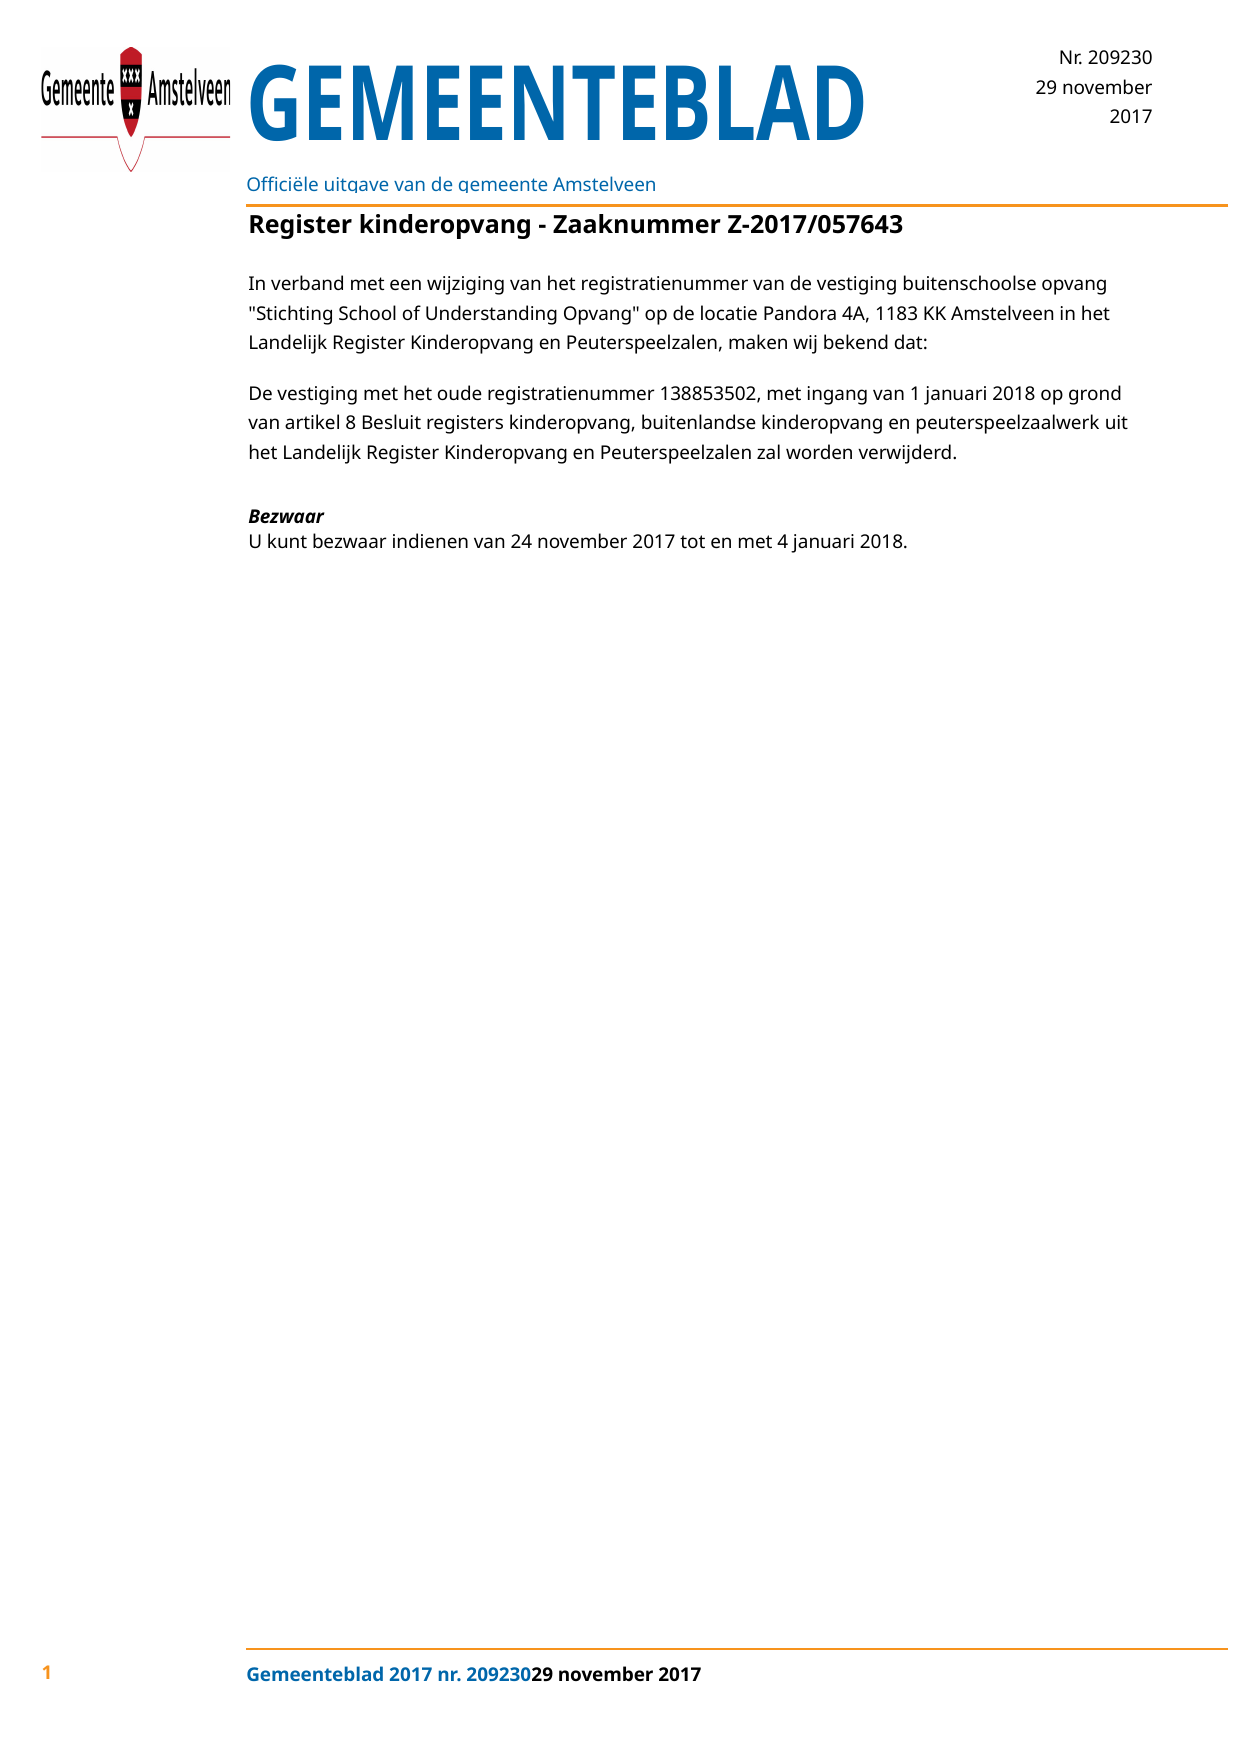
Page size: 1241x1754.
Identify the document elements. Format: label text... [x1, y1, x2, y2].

text In verband met een wijziging van het registratienummer van de vestiging buitenschoolse opvang "Stichting School of Understanding Opvang" op de locatie Pandora 4A, 1183 KK Amstelveen in het Landelijk Register Kinderopvang en Peuterspeelzalen, maken wij bekend dat: [248, 270, 1152, 355]
text Bezwaar [248, 503, 1152, 529]
picture [41, 47, 231, 172]
text Register kinderopvang - Zaaknummer Z-2017/057643 [248, 207, 1152, 241]
text U kunt bezwaar indienen van 24 november 2017 tot en met 4 januari 2018. [248, 529, 1152, 554]
text De vestiging met het oude registratienummer 138853502, met ingang van 1 januari 2018 op grond van artikel 8 Besluit registers kinderopvang, buitenlandse kinderopvang en peuterspeelzaalwerk uit het Landelijk Register Kinderopvang en Peuterspeelzalen zal worden verwijderd. [248, 380, 1152, 465]
